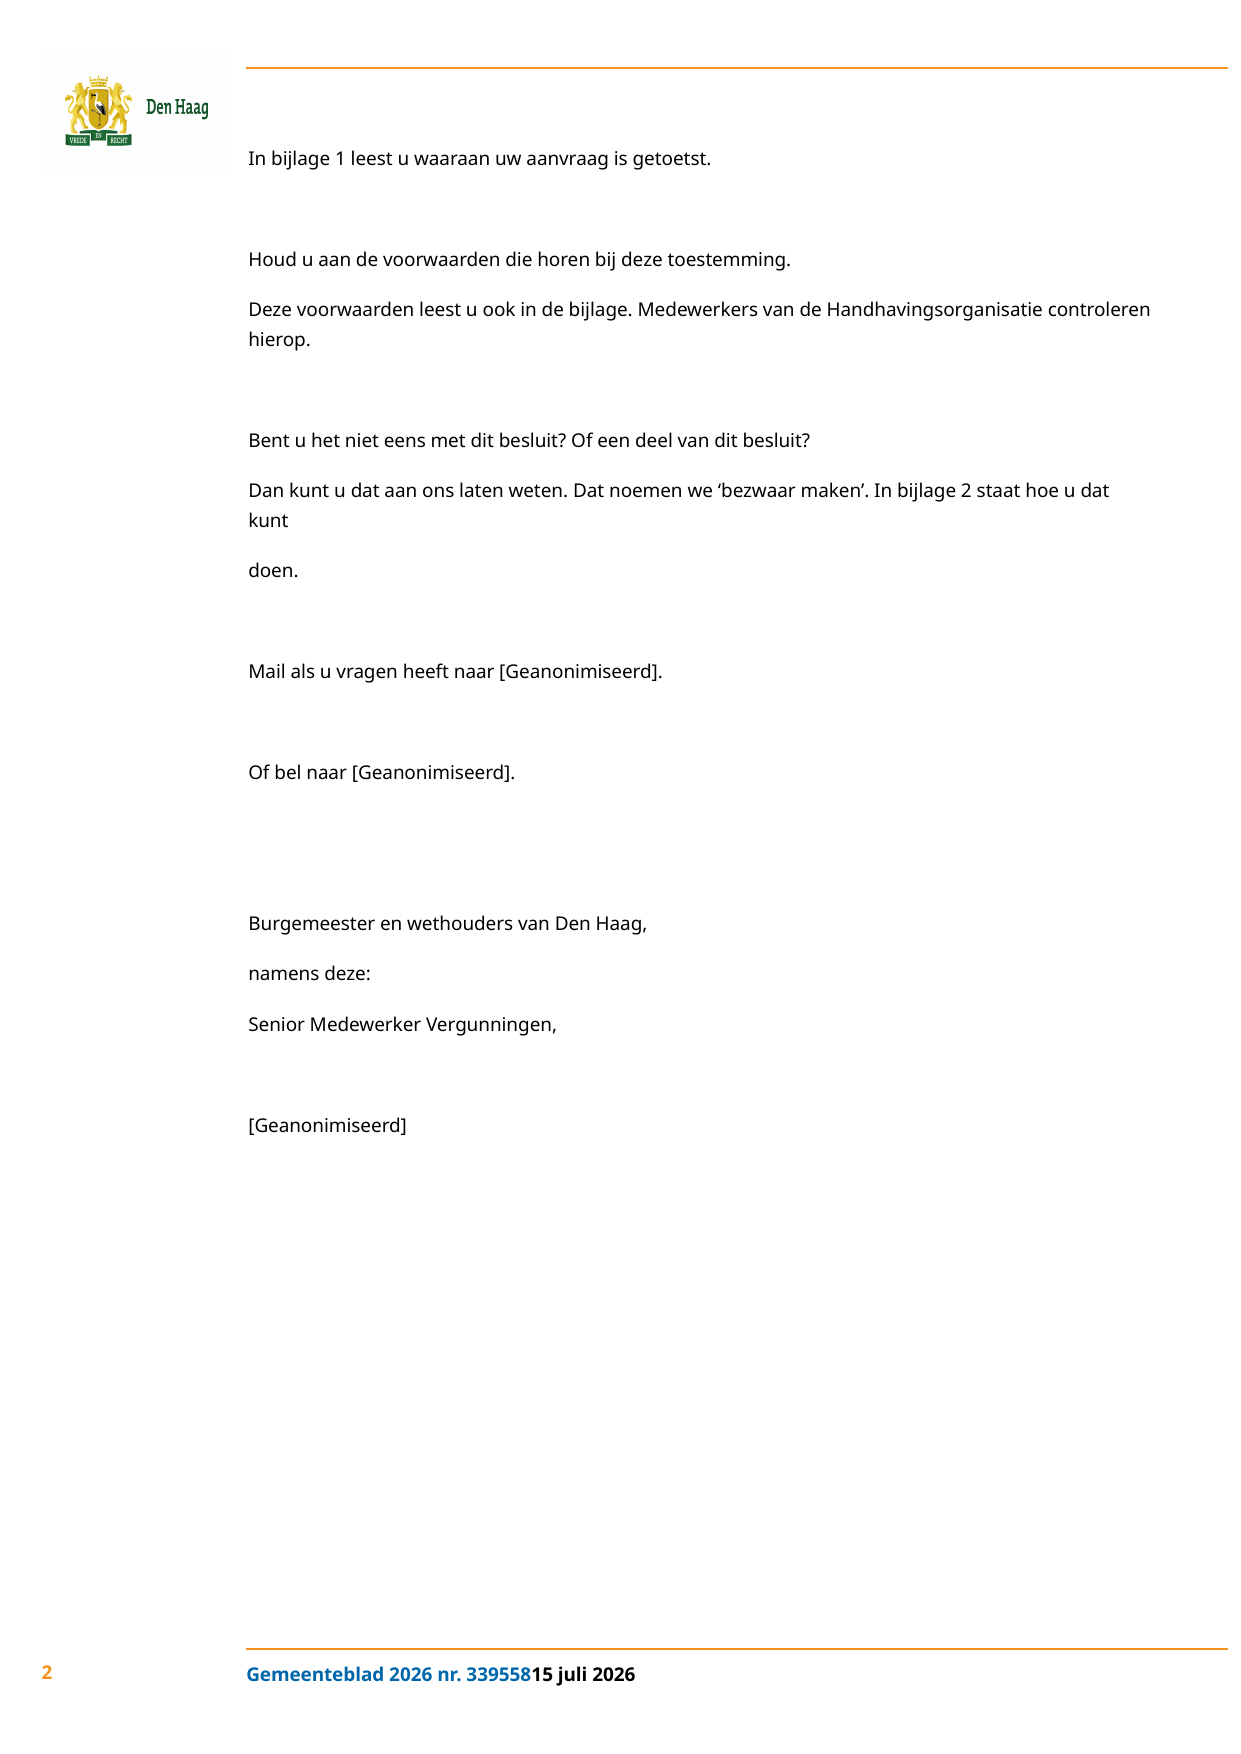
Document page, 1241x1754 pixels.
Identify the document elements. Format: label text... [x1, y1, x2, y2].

text Mail als u vragen heeft naar [Geanonimiseerd]. [248, 658, 1152, 684]
picture [41, 47, 231, 172]
text Burgemeester en wethouders van Den Haag, [248, 910, 1152, 936]
text Of bel naar [Geanonimiseerd]. [248, 759, 1152, 785]
text Houd u aan de voorwaarden die horen bij deze toestemming. [248, 246, 1152, 272]
text Deze voorwaarden leest u ook in de bijlage. Medewerkers van de Handhavingsorganisatie controleren hierop. [248, 296, 1152, 352]
text Bent u het niet eens met dit besluit? Of een deel van dit besluit? [248, 427, 1152, 453]
text namens deze: [248, 961, 1152, 986]
text Dan kunt u dat aan ons laten weten. Dat noemen we ‘bezwaar maken’. In bijlage 2 staat hoe u dat kunt [248, 477, 1152, 533]
text In bijlage 1 leest u waaraan uw aanvraag is getoetst. [248, 145, 1152, 171]
text doen. [248, 557, 1152, 583]
text Senior Medewerker Vergunningen, [248, 1011, 1152, 1037]
text [Geanonimiseerd] [248, 1112, 1152, 1138]
